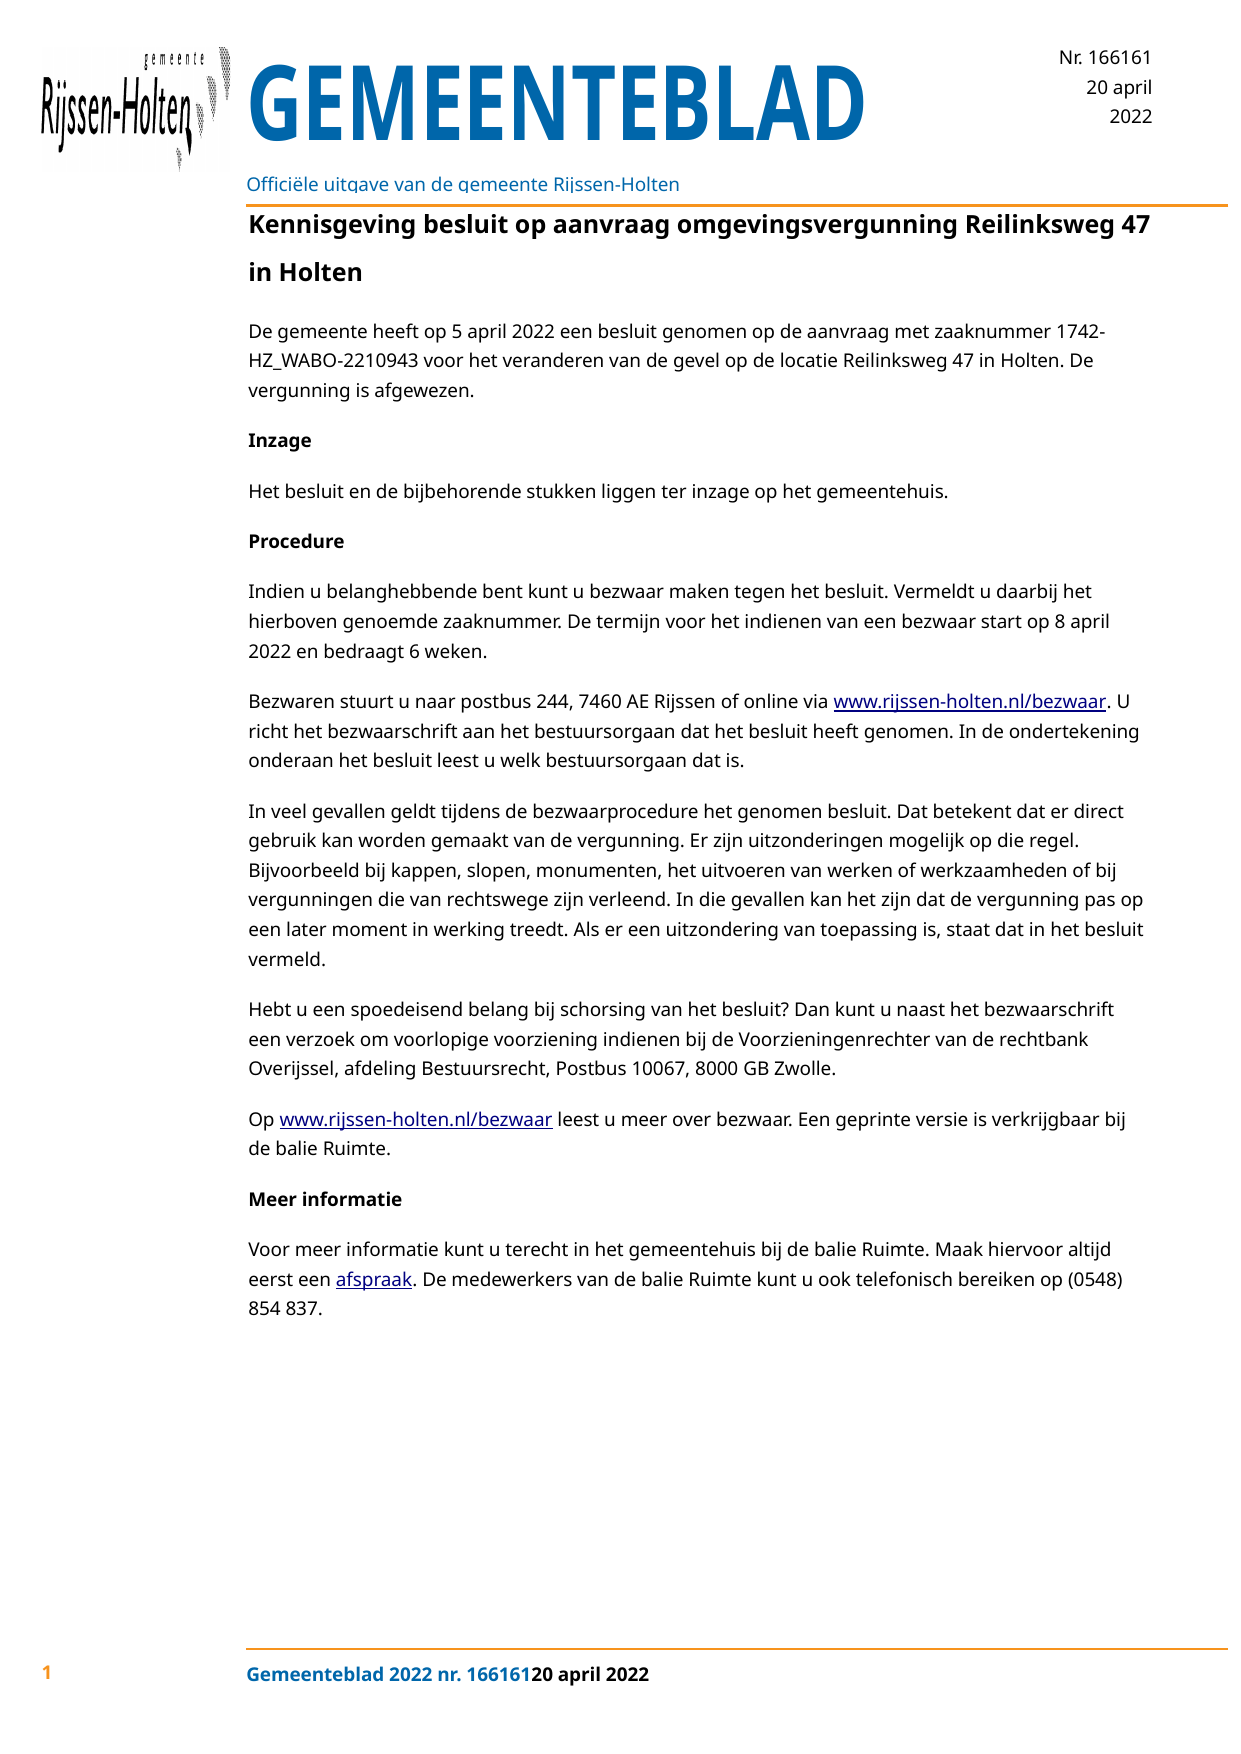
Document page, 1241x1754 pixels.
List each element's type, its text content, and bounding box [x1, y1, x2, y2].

text Indien u belanghebbende bent kunt u bezwaar maken tegen het besluit. Vermeldt u daarbij het hierboven genoemde zaaknummer. De termijn voor het indienen van een bezwaar start op 8 april 2022 en bedraagt 6 weken. [248, 579, 1152, 664]
text Op www.rijssen-holten.nl/bezwaar leest u meer over bezwaar. Een geprinte versie is verkrijgbaar bij de balie Ruimte. [248, 1106, 1152, 1161]
picture [41, 47, 231, 172]
text Het besluit en de bijbehorende stukken liggen ter inzage op het gemeentehuis. [248, 478, 1152, 504]
text Bezwaren stuurt u naar postbus 244, 7460 AE Rijssen of online via www.rijssen-holten.nl/bezwaar. U richt het bezwaarschrift aan het bestuursorgaan dat het besluit heeft genomen. In de ondertekening onderaan het besluit leest u welk bestuursorgaan dat is. [248, 688, 1152, 773]
text De gemeente heeft op 5 april 2022 een besluit genomen op de aanvraag met zaaknummer 1742-HZ_WABO-2210943 voor het veranderen van de gevel op de locatie Reilinksweg 47 in Holten. De vergunning is afgewezen. [248, 318, 1152, 403]
text Hebt u een spoedeisend belang bij schorsing van het besluit? Dan kunt u naast het bezwaarschrift een verzoek om voorlopige voorziening indienen bij de Voorzieningenrechter van de rechtbank Overijssel, afdeling Bestuursrecht, Postbus 10067, 8000 GB Zwolle. [248, 996, 1152, 1081]
text Voor meer informatie kunt u terecht in het gemeentehuis bij de balie Ruimte. Maak hiervoor altijd eerst een afspraak. De medewerkers van de balie Ruimte kunt u ook telefonisch bereiken op (0548) 854 837. [248, 1236, 1152, 1321]
text Inzage [248, 427, 1152, 453]
text Kennisgeving besluit op aanvraag omgevingsvergunning Reilinksweg 47 in Holten [248, 207, 1152, 288]
text Procedure [248, 528, 1152, 554]
text In veel gevallen geldt tijdens de bezwaarprocedure het genomen besluit. Dat betekent dat er direct gebruik kan worden gemaakt van de vergunning. Er zijn uitzonderingen mogelijk op die regel. Bijvoorbeeld bij kappen, slopen, monumenten, het uitvoeren van werken of werkzaamheden of bij vergunningen die van rechtswege zijn verleend. In die gevallen kan het zijn dat de vergunning pas op een later moment in werking treedt. Als er een uitzondering van toepassing is, staat dat in het besluit vermeld. [248, 798, 1152, 972]
text Meer informatie [248, 1186, 1152, 1212]
